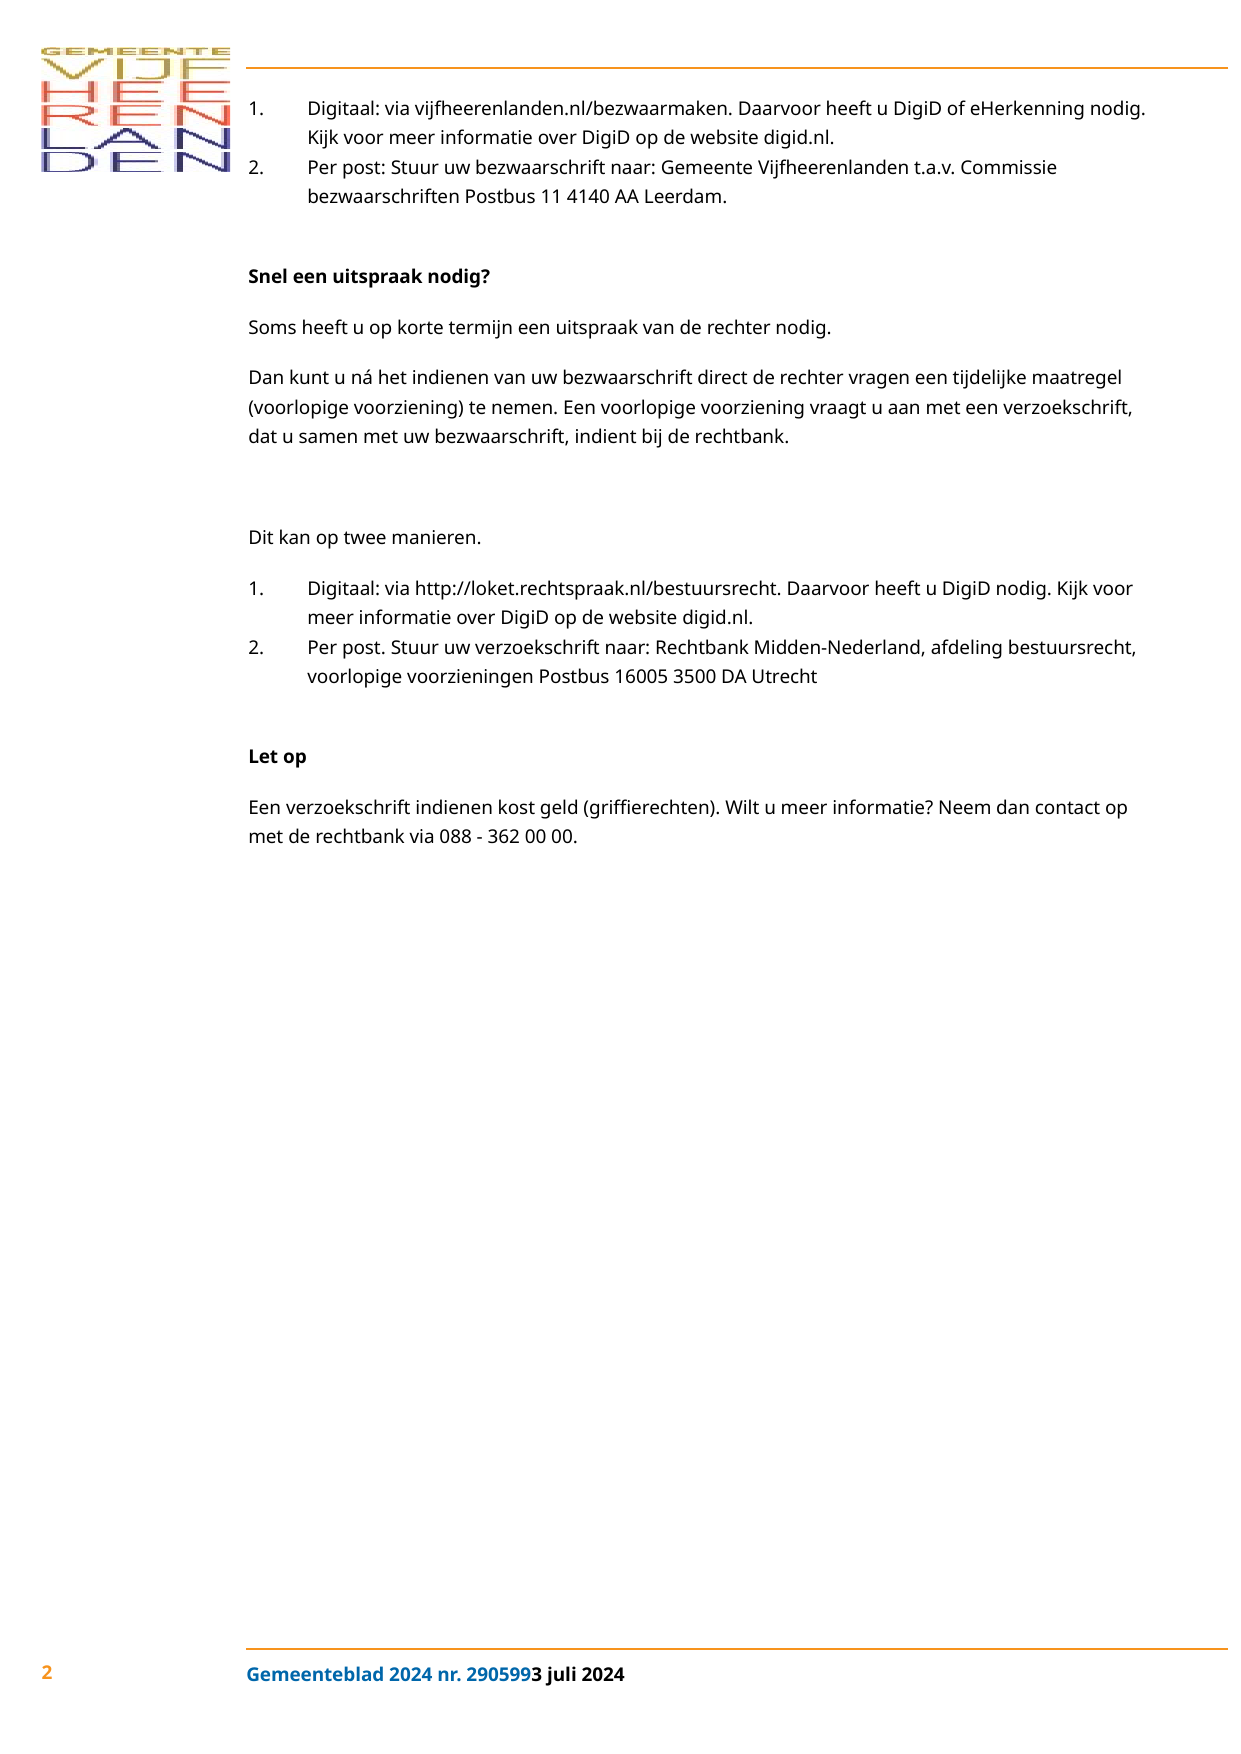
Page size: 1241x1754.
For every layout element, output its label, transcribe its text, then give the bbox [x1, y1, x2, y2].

list Digitaal: via vijfheerenlanden.nl/bezwaarmaken. Daarvoor heeft u DigiD of eHerkenning nodig. Kijk voor meer informatie over DigiD op de website digid.nl. [248, 95, 1152, 150]
picture [41, 47, 231, 172]
text Dit kan op twee manieren. [248, 524, 1152, 550]
text Dan kunt u ná het indienen van uw bezwaarschrift direct de rechter vragen een tijdelijke maatregel (voorlopige voorziening) te nemen. Een voorlopige voorziening vraagt u aan met een verzoekschrift, dat u samen met uw bezwaarschrift, indient bij de rechtbank. [248, 364, 1152, 449]
text Let op [248, 743, 1152, 769]
list Per post. Stuur uw verzoekschrift naar: Rechtbank Midden-Nederland, afdeling bestuursrecht, voorlopige voorzieningen Postbus 16005 3500 DA Utrecht [248, 634, 1152, 689]
text Snel een uitspraak nodig? [248, 263, 1152, 289]
text Een verzoekschrift indienen kost geld (griffierechten). Wilt u meer informatie? Neem dan contact op met de rechtbank via 088 - 362 00 00. [248, 794, 1152, 849]
text Soms heeft u op korte termijn een uitspraak van de rechter nodig. [248, 314, 1152, 340]
list Digitaal: via http://loket.rechtspraak.nl/bestuursrecht. Daarvoor heeft u DigiD nodig. Kijk voor meer informatie over DigiD op de website digid.nl. [248, 575, 1152, 630]
list Per post: Stuur uw bezwaarschrift naar: Gemeente Vijfheerenlanden t.a.v. Commissie bezwaarschriften Postbus 11 4140 AA Leerdam. [248, 154, 1152, 209]
